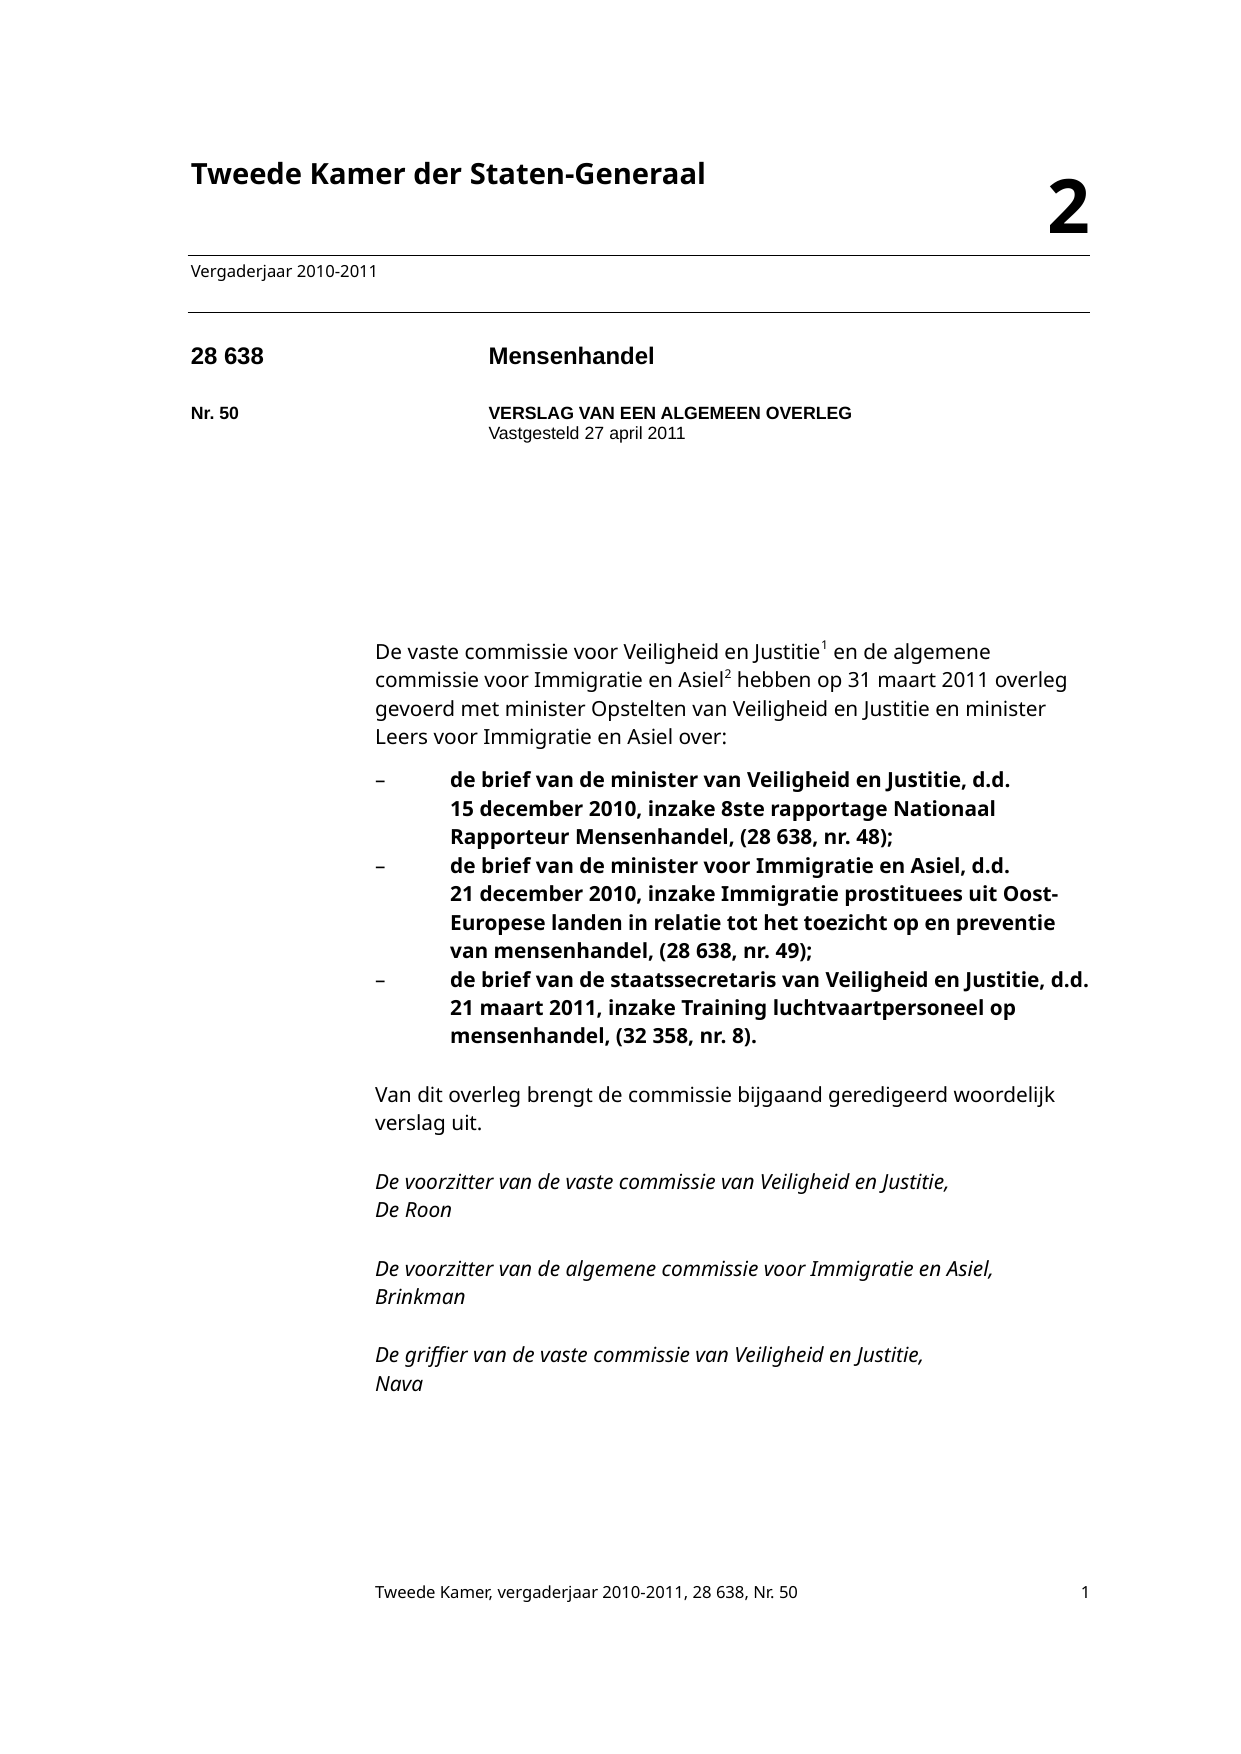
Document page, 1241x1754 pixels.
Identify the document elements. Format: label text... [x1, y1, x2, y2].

text De griffier van de vaste commissie van Veiligheid en Justitie, [375, 1341, 1090, 1369]
table_cell Nr. 50 [188, 399, 485, 518]
table_cell [188, 313, 485, 339]
table_cell VERSLAG VAN EEN ALGEMEEN OVERLEG Vastgesteld 27 april 2011 [485, 399, 1090, 518]
text Nava [375, 1369, 1090, 1397]
table_cell Vergaderjaar 2010-2011 [188, 256, 485, 312]
list de brief van de minister voor Immigratie en Asiel, d.d. 21 december 2010, inzake Immigratie prostituees uit Oost-Europese landen in relatie tot het toezicht op en preventie van mensenhandel, (28 638, nr. 49); [375, 851, 1090, 965]
text Van dit overleg brengt de commissie bijgaand geredigeerd woordelijk verslag uit. [375, 1080, 1090, 1137]
text De voorzitter van de algemene commissie voor Immigratie en Asiel, [375, 1254, 1090, 1282]
table_cell [485, 256, 1090, 312]
table_header Tweede Kamer der Staten-Generaal [188, 150, 909, 255]
text De voorzitter van de vaste commissie van Veiligheid en Justitie, [375, 1167, 1090, 1195]
text De vaste commissie voor Veiligheid en Justitie en de algemene commissie voor Immigratie en Asiel hebben op 31 maart 2011 overleg gevoerd met minister Opstelten van Veiligheid en Justitie en minister Leers voor Immigratie en Asiel over: [375, 637, 1090, 751]
table_cell Mensenhandel [485, 339, 1090, 399]
table_cell 28 638 [188, 339, 485, 399]
table_header 2 [910, 150, 1090, 255]
list de brief van de minister van Veiligheid en Justitie, d.d. 15 december 2010, inzake 8ste rapportage Nationaal Rapporteur Mensenhandel, (28 638, nr. 48); [375, 766, 1090, 851]
list de brief van de staatssecretaris van Veiligheid en Justitie, d.d. 21 maart 2011, inzake Training luchtvaartpersoneel op mensenhandel, (32 358, nr. 8). [375, 965, 1090, 1050]
table_cell [485, 313, 1090, 339]
text Brinkman [375, 1282, 1090, 1311]
text De Roon [375, 1195, 1090, 1224]
